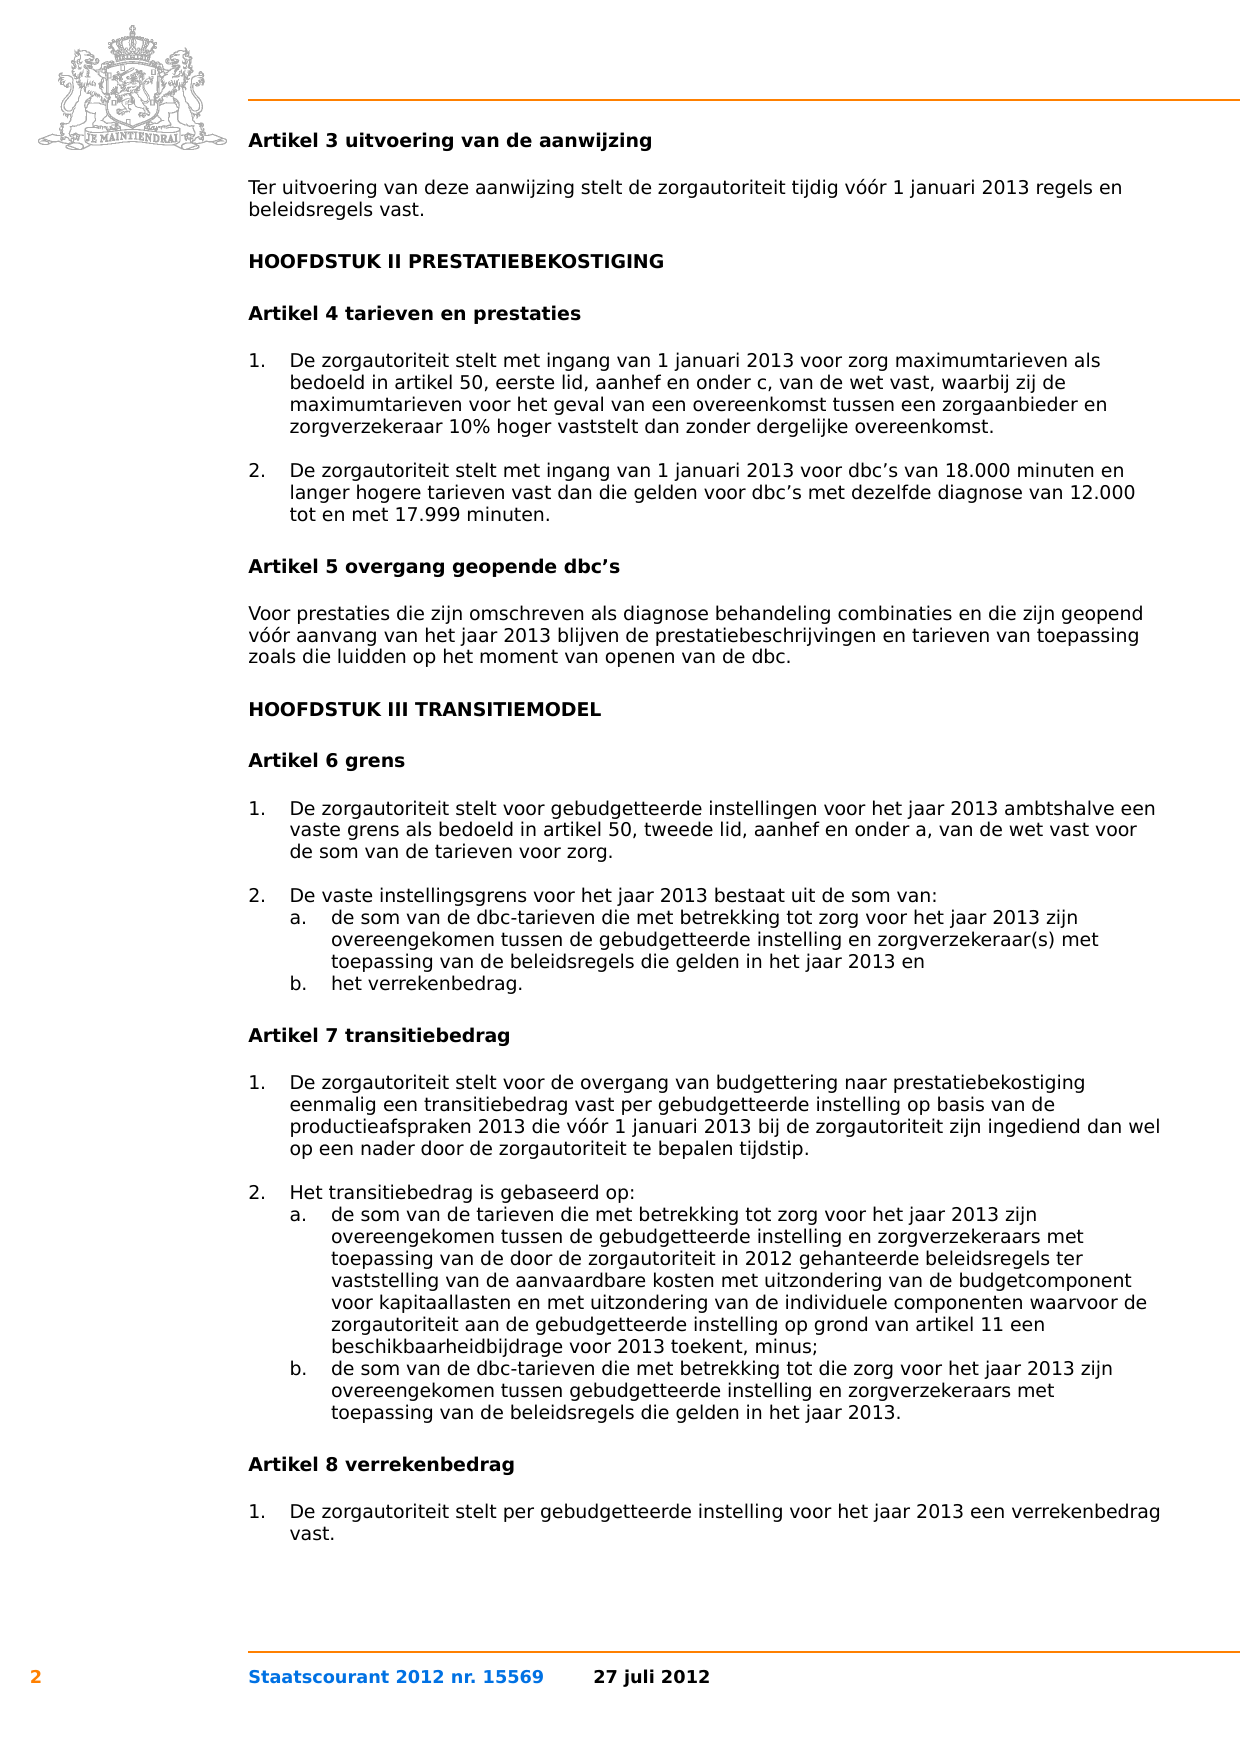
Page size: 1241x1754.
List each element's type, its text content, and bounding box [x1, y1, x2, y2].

text 2. Het transitiebedrag is gebaseerd op: [248, 1182, 1163, 1204]
text 1. De zorgautoriteit stelt met ingang van 1 januari 2013 voor zorg maximumtarieven als bedoeld in artikel 50, eerste lid, aanhef en onder c, van de wet vast, waarbij zij de maximumtarieven voor het geval van een overeenkomst tussen een zorgaanbieder en zorgverzekeraar 10% hoger vaststelt dan zonder dergelijke overeenkomst. [248, 350, 1163, 438]
text 1. De zorgautoriteit stelt voor de overgang van budgettering naar prestatiebekostiging eenmalig een transitiebedrag vast per gebudgetteerde instelling op basis van de productieafspraken 2013 die vóór 1 januari 2013 bij de zorgautoriteit zijn ingediend dan wel op een nader door de zorgautoriteit te bepalen tijdstip. [248, 1072, 1163, 1160]
picture [38, 25, 227, 150]
text 2. De zorgautoriteit stelt met ingang van 1 januari 2013 voor dbc’s van 18.000 minuten en langer hogere tarieven vast dan die gelden voor dbc’s met dezelfde diagnose van 12.000 tot en met 17.999 minuten. [248, 459, 1163, 526]
subtitle Artikel 3 uitvoering van de aanwijzing [248, 130, 1163, 152]
text b. het verrekenbedrag. [289, 973, 1163, 995]
text 1. De zorgautoriteit stelt per gebudgetteerde instelling voor het jaar 2013 een verrekenbedrag vast. [248, 1501, 1163, 1544]
text Ter uitvoering van deze aanwijzing stelt de zorgautoriteit tijdig vóór 1 januari 2013 regels en beleidsregels vast. [248, 177, 1163, 221]
subtitle Artikel 4 tarieven en prestaties [248, 303, 1163, 325]
text a. de som van de tarieven die met betrekking tot zorg voor het jaar 2013 zijn overeengekomen tussen de gebudgetteerde instelling en zorgverzekeraars met toepassing van de door de zorgautoriteit in 2012 gehanteerde beleidsregels ter vaststelling van de aanvaardbare kosten met uitzondering van de budgetcomponent voor kapitaallasten en met uitzondering van de individuele componenten waarvoor de zorgautoriteit aan de gebudgetteerde instelling op grond van artikel 11 een beschikbaarheidbijdrage voor 2013 toekent, minus; [289, 1204, 1163, 1358]
subtitle Artikel 7 transitiebedrag [248, 1025, 1163, 1047]
text 2. De vaste instellingsgrens voor het jaar 2013 bestaat uit de som van: [248, 885, 1163, 907]
subtitle Artikel 6 grens [248, 750, 1163, 772]
text 1. De zorgautoriteit stelt voor gebudgetteerde instellingen voor het jaar 2013 ambtshalve een vaste grens als bedoeld in artikel 50, tweede lid, aanhef en onder a, van de wet vast voor de som van de tarieven voor zorg. [248, 797, 1163, 863]
subtitle Artikel 8 verrekenbedrag [248, 1454, 1163, 1476]
subtitle HOOFDSTUK III TRANSITIEMODEL [248, 698, 1163, 720]
text a. de som van de dbc-tarieven die met betrekking tot zorg voor het jaar 2013 zijn overeengekomen tussen de gebudgetteerde instelling en zorgverzekeraar(s) met toepassing van de beleidsregels die gelden in het jaar 2013 en [289, 907, 1163, 973]
text Voor prestaties die zijn omschreven als diagnose behandeling combinaties en die zijn geopend vóór aanvang van het jaar 2013 blijven de prestatiebeschrijvingen en tarieven van toepassing zoals die luidden op het moment van openen van de dbc. [248, 602, 1163, 668]
subtitle HOOFDSTUK II PRESTATIEBEKOSTIGING [248, 251, 1163, 273]
text b. de som van de dbc-tarieven die met betrekking tot die zorg voor het jaar 2013 zijn overeengekomen tussen gebudgetteerde instelling en zorgverzekeraars met toepassing van de beleidsregels die gelden in het jaar 2013. [289, 1358, 1163, 1424]
subtitle Artikel 5 overgang geopende dbc’s [248, 556, 1163, 577]
